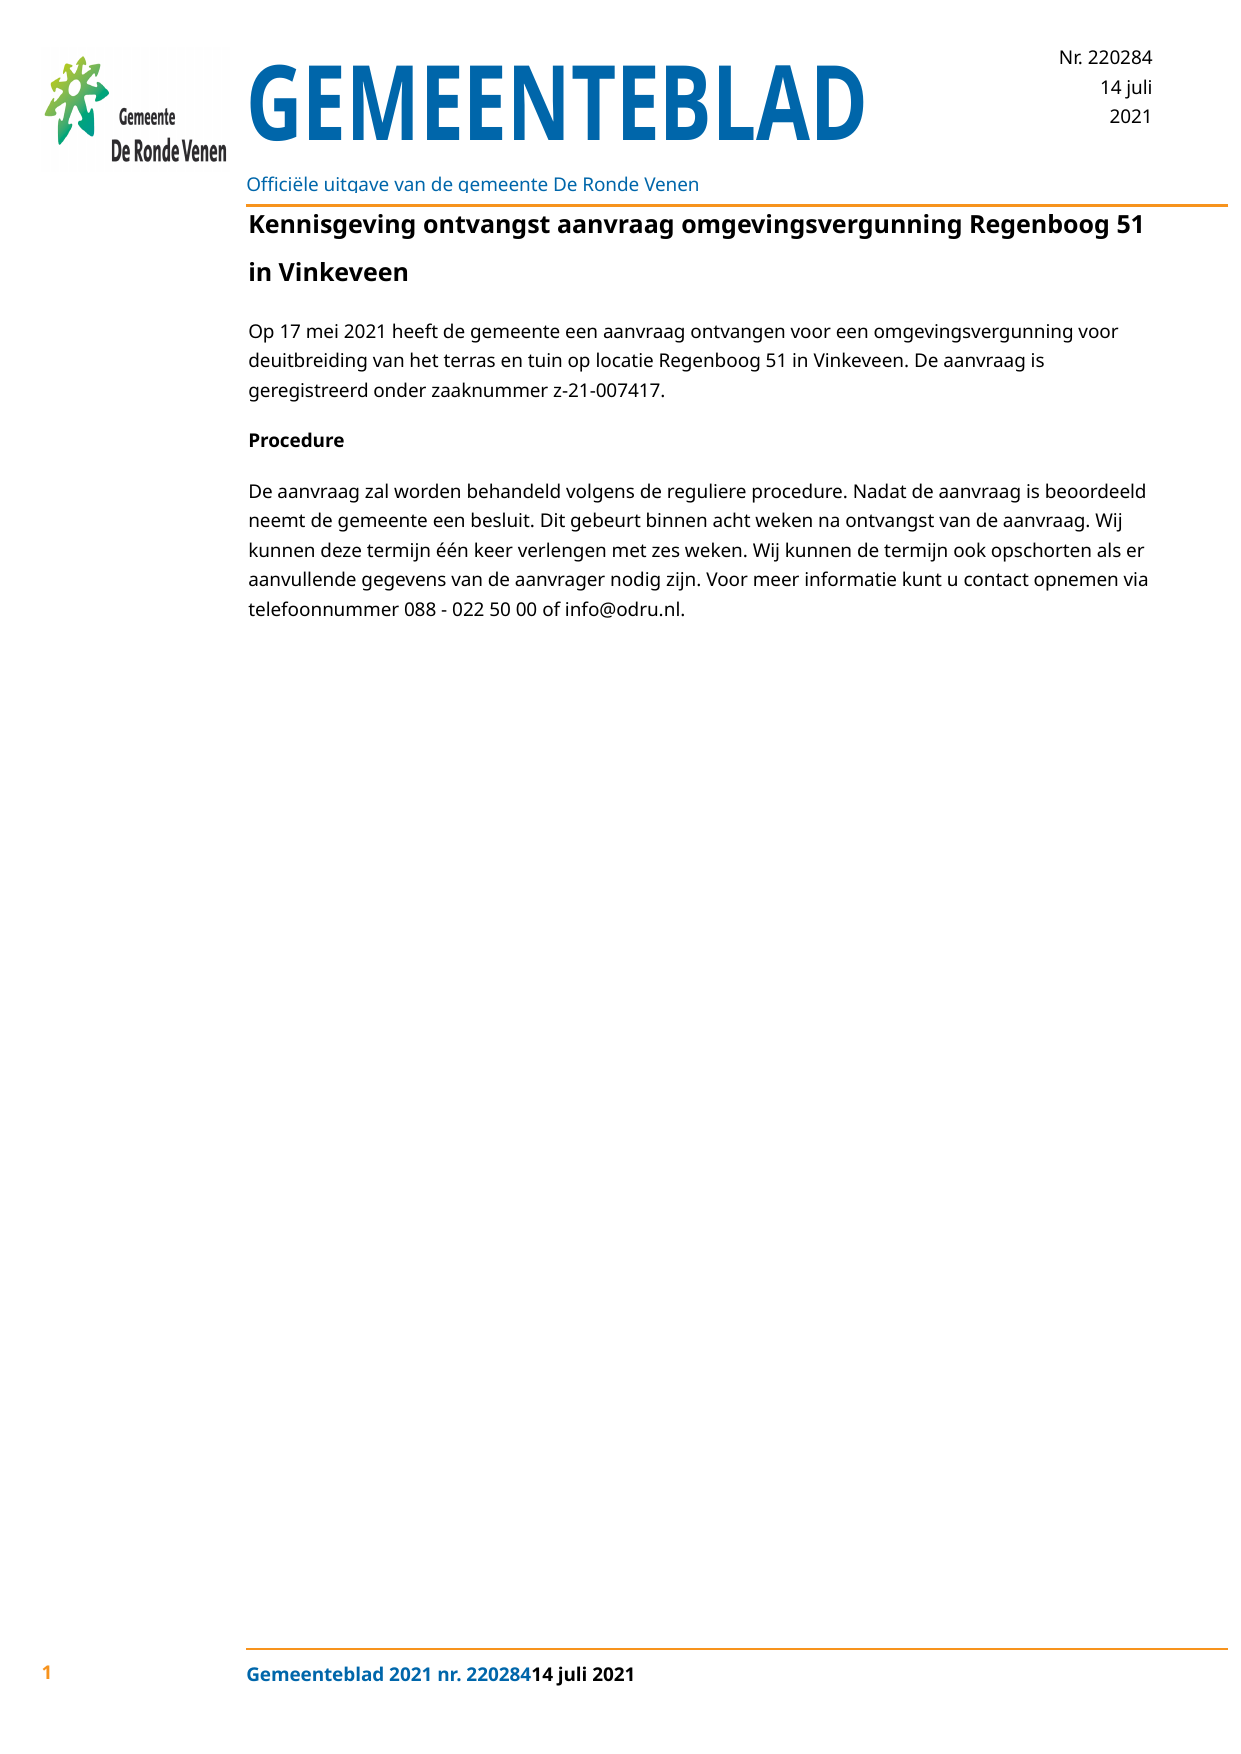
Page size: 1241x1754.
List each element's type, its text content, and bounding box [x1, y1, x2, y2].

picture [41, 47, 231, 172]
text Procedure [248, 427, 1152, 453]
text Op 17 mei 2021 heeft de gemeente een aanvraag ontvangen voor een omgevingsvergunning voor deuitbreiding van het terras en tuin op locatie Regenboog 51 in Vinkeveen. De aanvraag is geregistreerd onder zaaknummer z-21-007417. [248, 318, 1152, 403]
text De aanvraag zal worden behandeld volgens de reguliere procedure. Nadat de aanvraag is beoordeeld neemt de gemeente een besluit. Dit gebeurt binnen acht weken na ontvangst van de aanvraag. Wij kunnen deze termijn één keer verlengen met zes weken. Wij kunnen de termijn ook opschorten als er aanvullende gegevens van de aanvrager nodig zijn. Voor meer informatie kunt u contact opnemen via telefoonnummer 088 - 022 50 00 of info@odru.nl. [248, 478, 1152, 622]
text Kennisgeving ontvangst aanvraag omgevingsvergunning Regenboog 51 in Vinkeveen [248, 207, 1152, 288]
